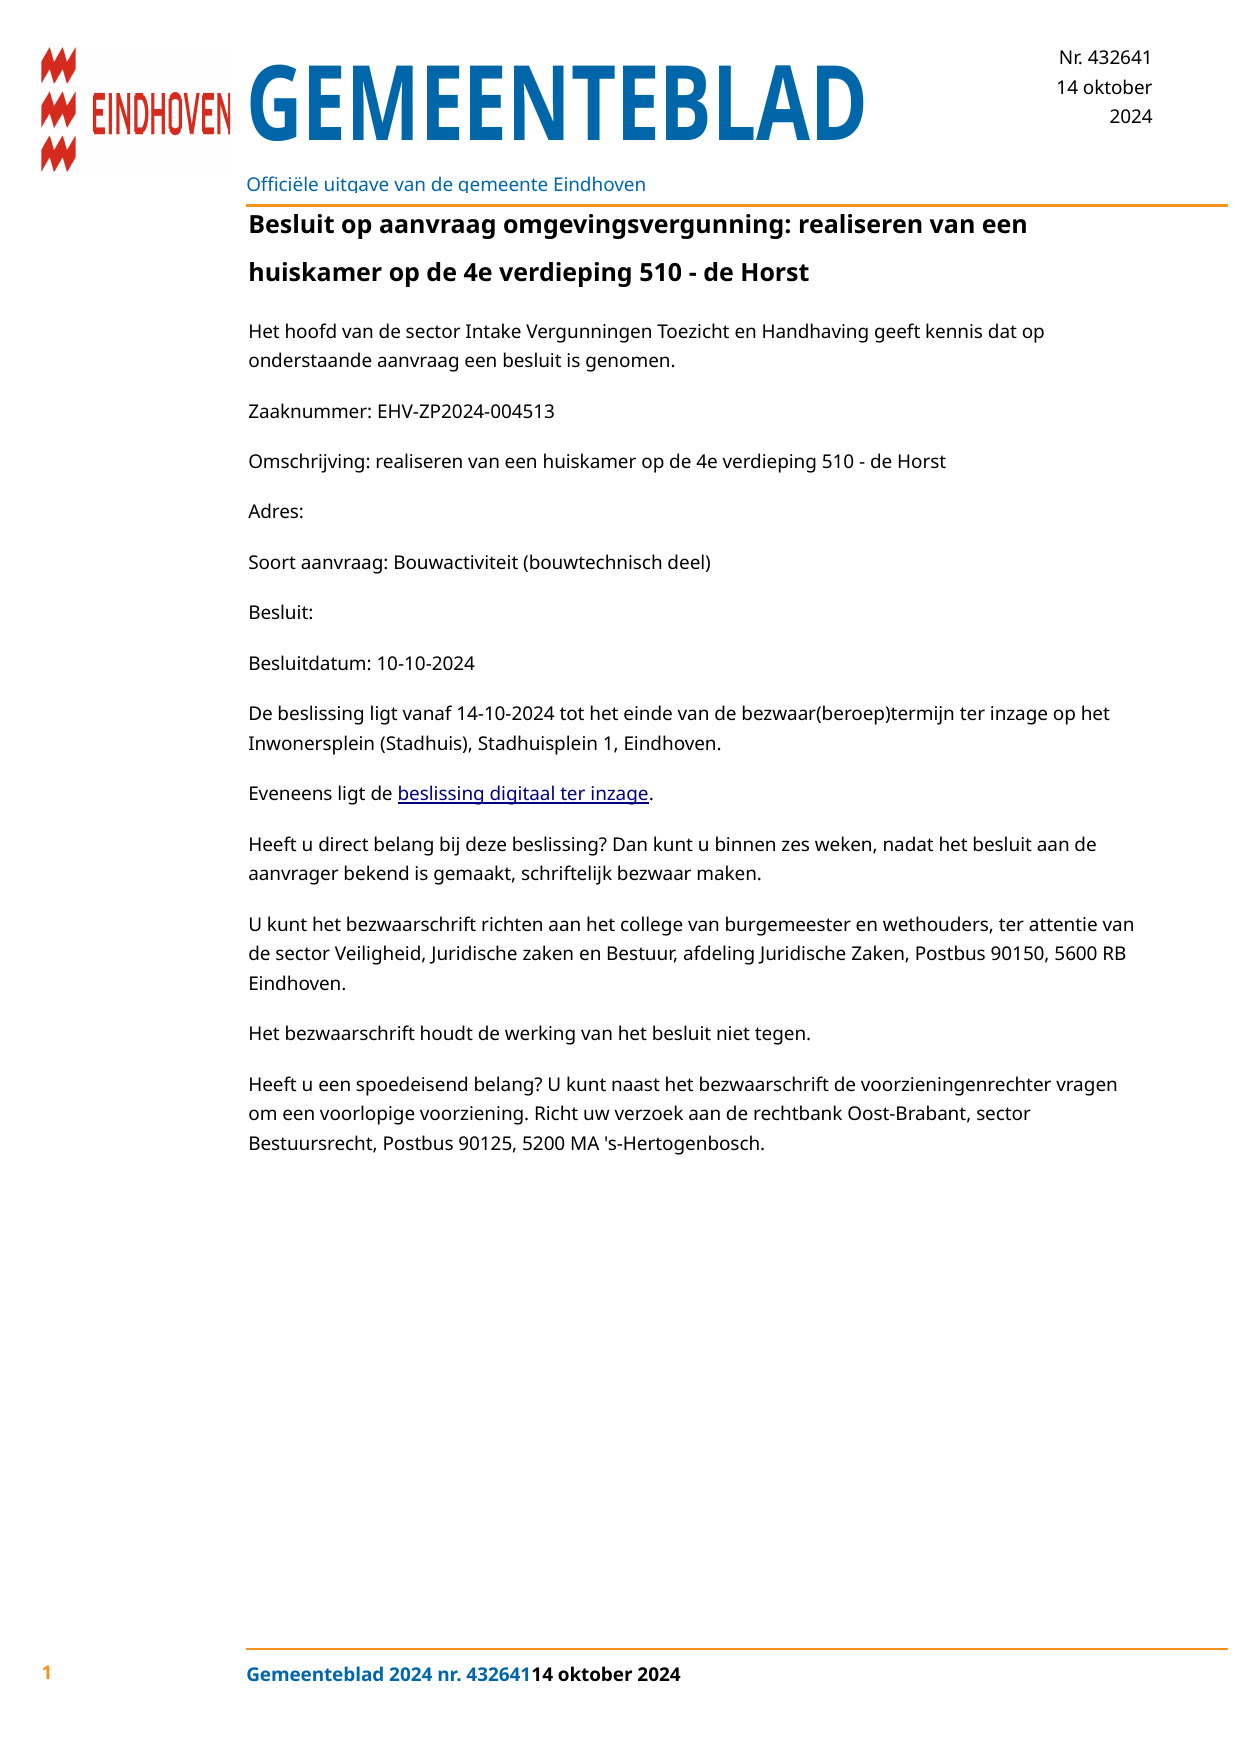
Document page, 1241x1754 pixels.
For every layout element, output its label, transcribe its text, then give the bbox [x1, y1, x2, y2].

text Het hoofd van de sector Intake Vergunningen Toezicht en Handhaving geeft kennis dat op onderstaande aanvraag een besluit is genomen. [248, 318, 1152, 373]
text Soort aanvraag: Bouwactiviteit (bouwtechnisch deel) [248, 549, 1152, 575]
text Besluitdatum: 10-10-2024 [248, 650, 1152, 676]
text Het bezwaarschrift houdt de werking van het besluit niet tegen. [248, 1020, 1152, 1046]
text Eveneens ligt de beslissing digitaal ter inzage. [248, 780, 1152, 806]
text U kunt het bezwaarschrift richten aan het college van burgemeester en wethouders, ter attentie van de sector Veiligheid, Juridische zaken en Bestuur, afdeling Juridische Zaken, Postbus 90150, 5600 RB Eindhoven. [248, 911, 1152, 996]
text Heeft u direct belang bij deze beslissing? Dan kunt u binnen zes weken, nadat het besluit aan de aanvrager bekend is gemaakt, schriftelijk bezwaar maken. [248, 831, 1152, 886]
text Adres: [248, 499, 1152, 524]
text De beslissing ligt vanaf 14-10-2024 tot het einde van de bezwaar(beroep)termijn ter inzage op het Inwonersplein (Stadhuis), Stadhuisplein 1, Eindhoven. [248, 700, 1152, 756]
text Zaaknummer: EHV-ZP2024-004513 [248, 398, 1152, 424]
text Besluit: [248, 599, 1152, 625]
text Omschrijving: realiseren van een huiskamer op de 4e verdieping 510 - de Horst [248, 448, 1152, 474]
text Heeft u een spoedeisend belang? U kunt naast het bezwaarschrift de voorzieningenrechter vragen om een voorlopige voorziening. Richt uw verzoek aan de rechtbank Oost-Brabant, sector Bestuursrecht, Postbus 90125, 5200 MA 's-Hertogenbosch. [248, 1071, 1152, 1156]
text Besluit op aanvraag omgevingsvergunning: realiseren van een huiskamer op de 4e verdieping 510 - de Horst [248, 207, 1152, 288]
picture [41, 47, 231, 172]
